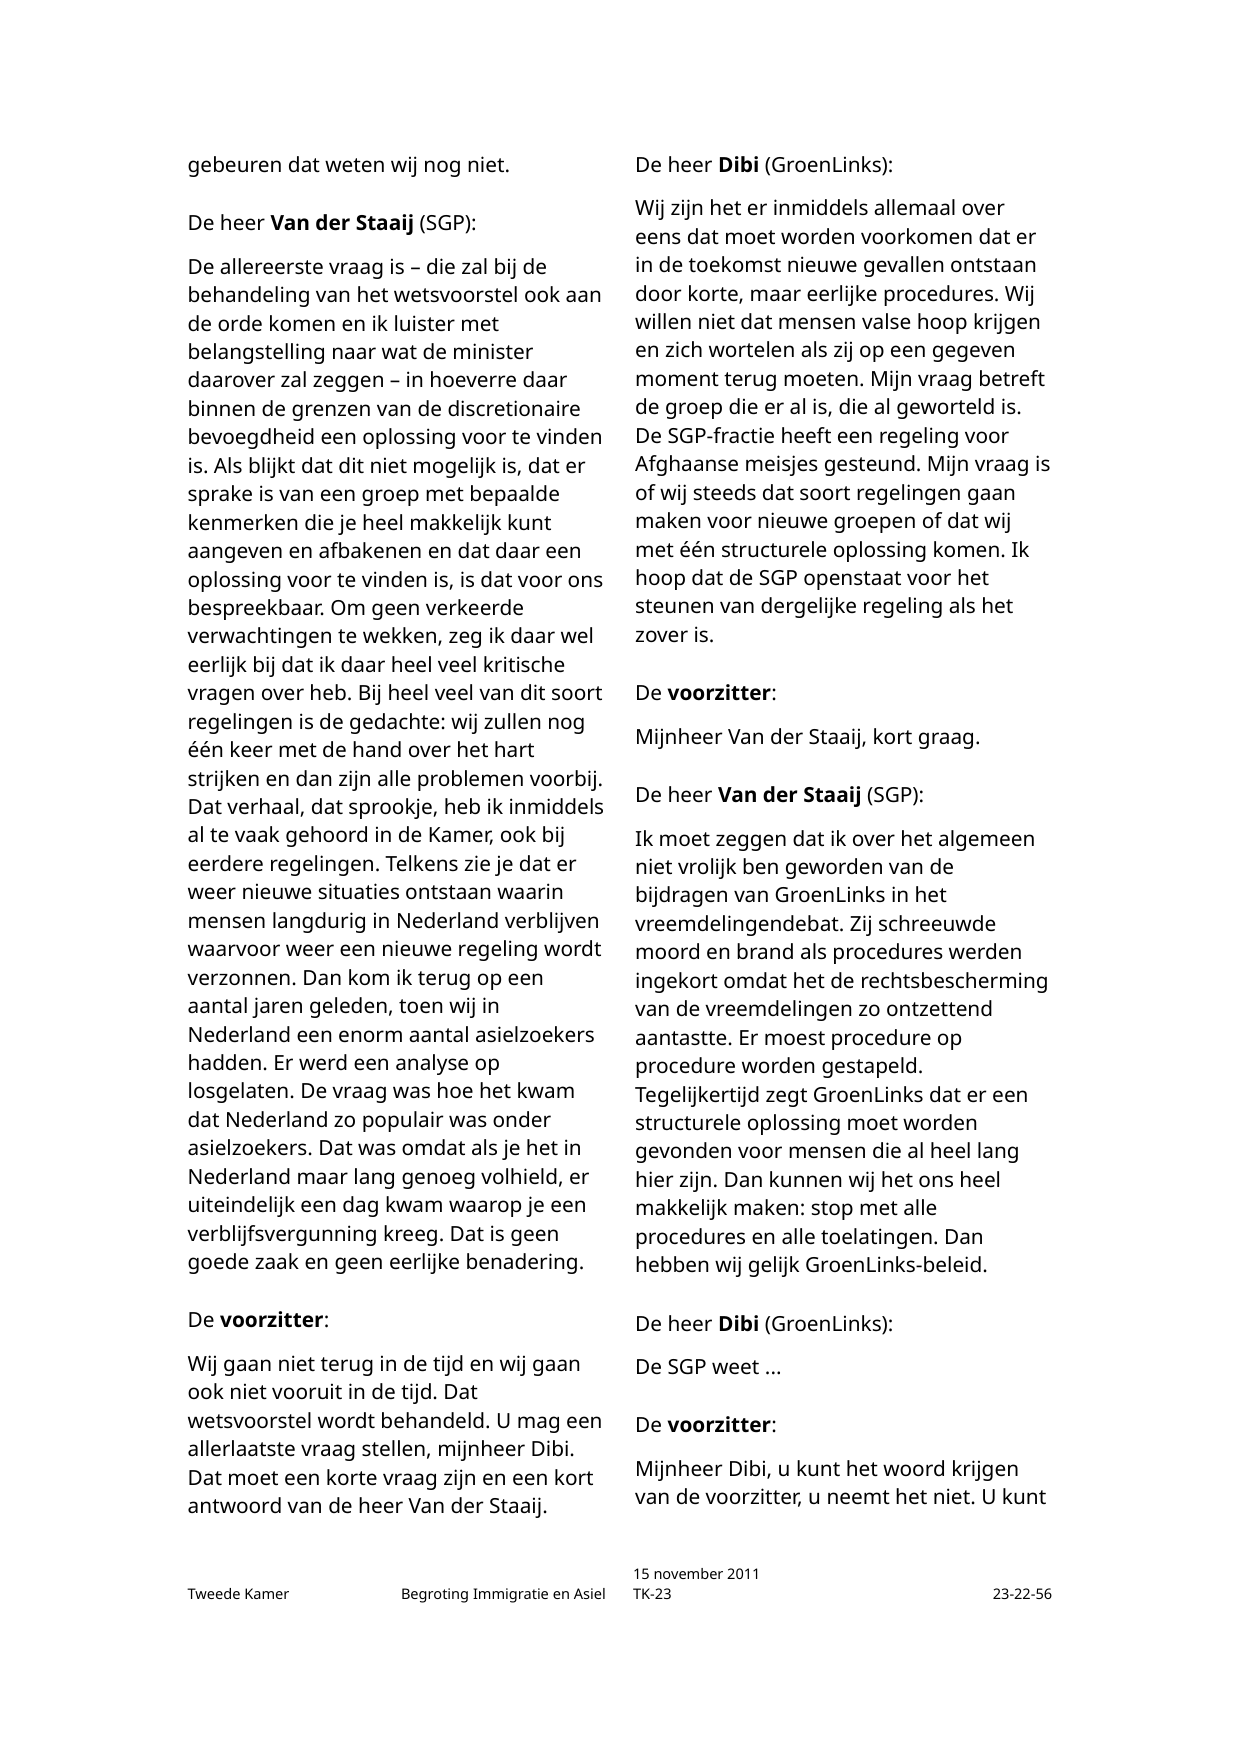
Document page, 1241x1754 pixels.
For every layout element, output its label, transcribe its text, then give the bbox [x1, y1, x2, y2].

text De heer Dibi (GroenLinks): [635, 1309, 1053, 1337]
text De heer Van der Staaij (SGP): [635, 780, 1053, 809]
text De allereerste vraag is – die zal bij de behandeling van het wetsvoorstel ook aan de orde komen en ik luister met belangstelling naar wat de minister daarover zal zeggen – in hoeverre daar binnen de grenzen van de discretionaire bevoegdheid een oplossing voor te vinden is. Als blijkt dat dit niet mogelijk is, dat er sprake is van een groep met bepaalde kenmerken die je heel makkelijk kunt aangeven en afbakenen en dat daar een oplossing voor te vinden is, is dat voor ons bespreekbaar. Om geen verkeerde verwachtingen te wekken, zeg ik daar wel eerlijk bij dat ik daar heel veel kritische vragen over heb. Bij heel veel van dit soort regelingen is de gedachte: wij zullen nog één keer met de hand over het hart strijken en dan zijn alle problemen voorbij. Dat verhaal, dat sprookje, heb ik inmiddels al te vaak gehoord in de Kamer, ook bij eerdere regelingen. Telkens zie je dat er weer nieuwe situaties ontstaan waarin mensen langdurig in Nederland verblijven waarvoor weer een nieuwe regeling wordt verzonnen. Dan kom ik terug op een aantal jaren geleden, toen wij in Nederland een enorm aantal asielzoekers hadden. Er werd een analyse op losgelaten. De vraag was hoe het kwam dat Nederland zo populair was onder asielzoekers. Dat was omdat als je het in Nederland maar lang genoeg volhield, er uiteindelijk een dag kwam waarop je een verblijfsvergunning kreeg. Dat is geen goede zaak en geen eerlijke benadering. [187, 252, 605, 1276]
text De heer Dibi (GroenLinks): [635, 150, 1053, 178]
text Wij zijn het er inmiddels allemaal over eens dat moet worden voorkomen dat er in de toekomst nieuwe gevallen ontstaan door korte, maar eerlijke procedures. Wij willen niet dat mensen valse hoop krijgen en zich wortelen als zij op een gegeven moment terug moeten. Mijn vraag betreft de groep die er al is, die al geworteld is. De SGP-fractie heeft een regeling voor Afghaanse meisjes gesteund. Mijn vraag is of wij steeds dat soort regelingen gaan maken voor nieuwe groepen of dat wij met één structurele oplossing komen. Ik hoop dat de SGP openstaat voor het steunen van dergelijke regeling als het zover is. [635, 193, 1053, 648]
text De voorzitter: [187, 1306, 605, 1334]
text Ik moet zeggen dat ik over het algemeen niet vrolijk ben geworden van de bijdragen van GroenLinks in het vreemdelingendebat. Zij schreeuwde moord en brand als procedures werden ingekort omdat het de rechtsbescherming van de vreemdelingen zo ontzettend aantastte. Er moest procedure op procedure worden gestapeld. Tegelijkertijd zegt GroenLinks dat er een structurele oplossing moet worden gevonden voor mensen die al heel lang hier zijn. Dan kunnen wij het ons heel makkelijk maken: stop met alle procedures en alle toelatingen. Dan hebben wij gelijk GroenLinks-beleid. [635, 824, 1053, 1279]
text Wij gaan niet terug in de tijd en wij gaan ook niet vooruit in de tijd. Dat wetsvoorstel wordt behandeld. U mag een allerlaatste vraag stellen, mijnheer Dibi. Dat moet een korte vraag zijn en een kort antwoord van de heer Van der Staaij. [187, 1349, 605, 1520]
text Mijnheer Van der Staaij, kort graag. [635, 722, 1053, 750]
text De SGP weet ... [635, 1352, 1053, 1381]
text De voorzitter: [635, 1411, 1053, 1439]
text Mijnheer Dibi, u kunt het woord krijgen van de voorzitter, u neemt het niet. U kunt [635, 1454, 1053, 1511]
text gebeuren dat weten wij nog niet. [187, 150, 605, 178]
text De voorzitter: [635, 678, 1053, 707]
text De heer Van der Staaij (SGP): [187, 208, 605, 237]
